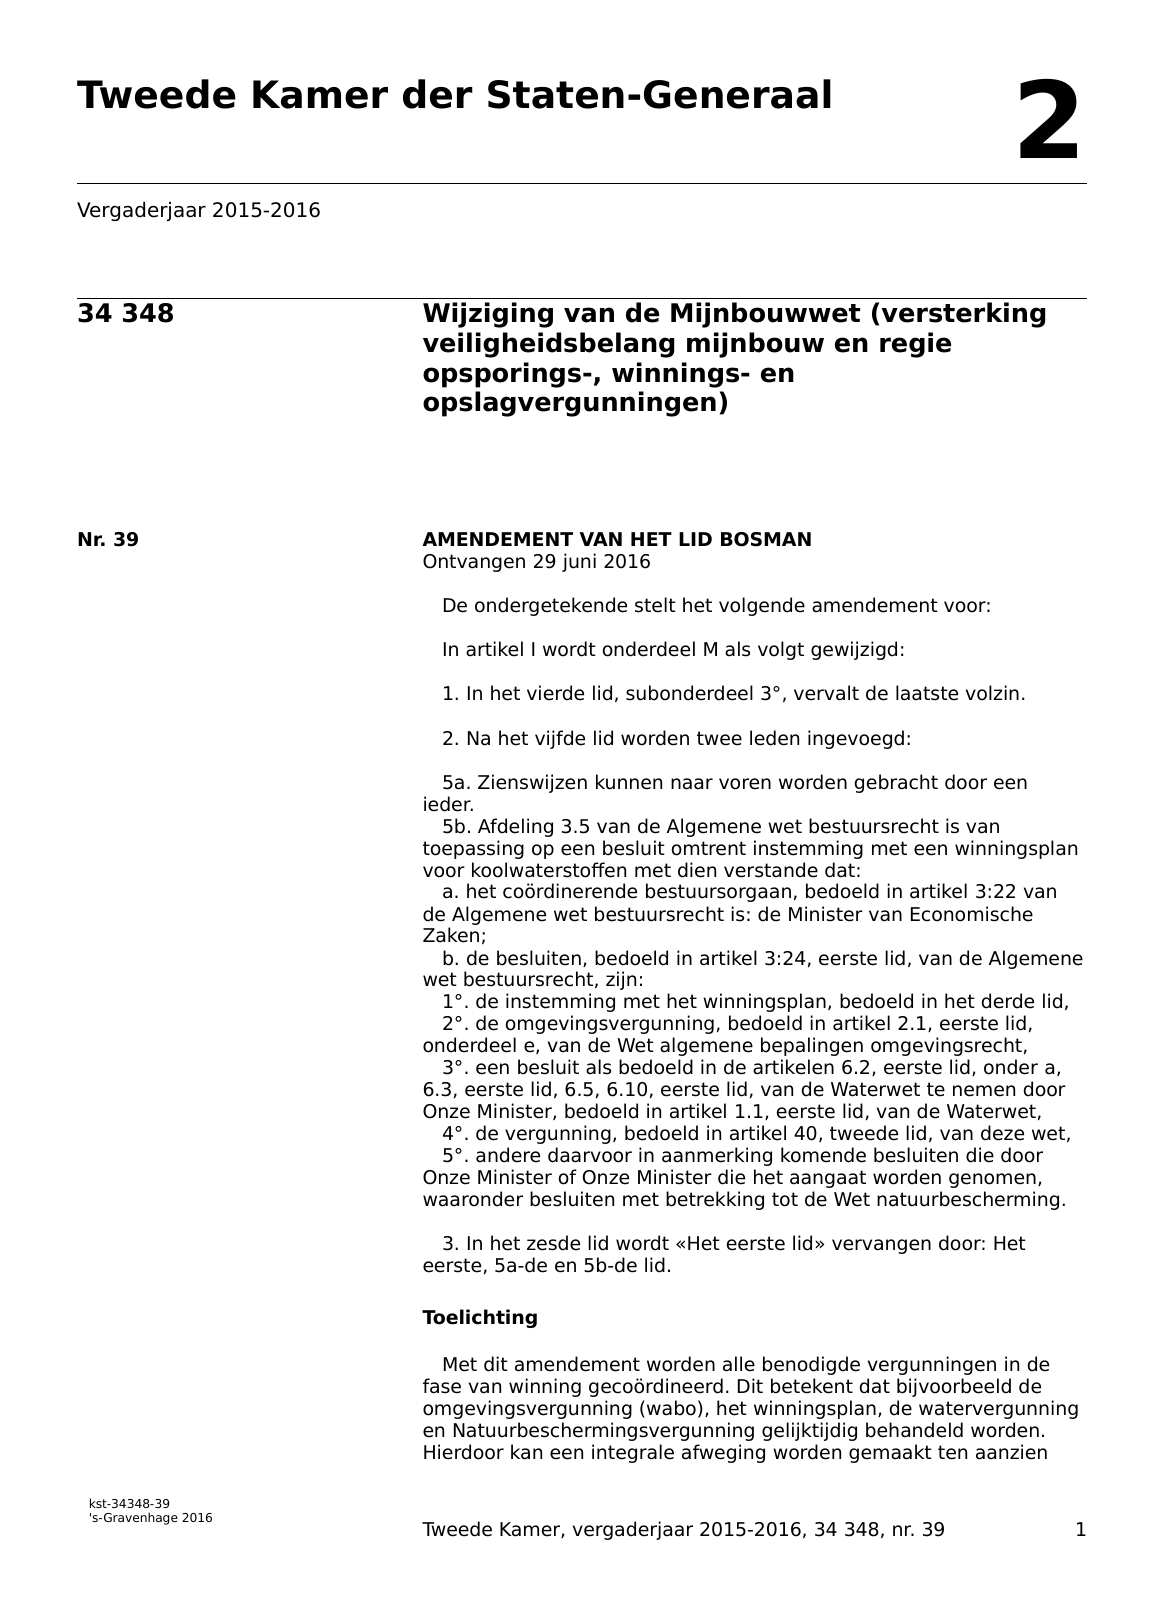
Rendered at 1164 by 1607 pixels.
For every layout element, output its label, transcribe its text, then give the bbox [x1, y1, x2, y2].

text Met dit amendement worden alle benodigde vergunningen in de fase van winning gecoördineerd. Dit betekent dat bijvoorbeeld de omgevingsvergunning (wabo), het winningsplan, de watervergunning en Natuurbeschermingsvergunning gelijktijdig behandeld worden. Hierdoor kan een integrale afweging worden gemaakt ten aanzien [422, 1354, 1087, 1464]
text 1. In het vierde lid, subonderdeel 3°, vervalt de laatste volzin. [422, 683, 1087, 705]
text 4°. de vergunning, bedoeld in artikel 40, tweede lid, van deze wet, [422, 1123, 1087, 1145]
text 1°. de instemming met het winningsplan, bedoeld in het derde lid, [422, 991, 1087, 1013]
table_cell Vergaderjaar 2015-2016 [77, 184, 1087, 298]
text 5°. andere daarvoor in aanmerking komende besluiten die door Onze Minister of Onze Minister die het aangaat worden genomen, waaronder besluiten met betrekking tot de Wet natuurbescherming. [422, 1145, 1087, 1211]
table_header 2 [886, 59, 1087, 183]
text 5b. Afdeling 3.5 van de Algemene wet bestuursrecht is van toepassing op een besluit omtrent instemming met een winningsplan voor koolwaterstoffen met dien verstande dat: [422, 816, 1087, 881]
text 2°. de omgevingsvergunning, bedoeld in artikel 2.1, eerste lid, onderdeel e, van de Wet algemene bepalingen omgevingsrecht, [422, 1013, 1087, 1057]
text De ondergetekende stelt het volgende amendement voor: [422, 595, 1087, 617]
text 3°. een besluit als bedoeld in de artikelen 6.2, eerste lid, onder a, 6.3, eerste lid, 6.5, 6.10, eerste lid, van de Waterwet te nemen door Onze Minister, bedoeld in artikel 1.1, eerste lid, van de Waterwet, [422, 1057, 1087, 1123]
text a. het coördinerende bestuursorgaan, bedoeld in artikel 3:22 van de Algemene wet bestuursrecht is: de Minister van Economische Zaken; [422, 881, 1087, 947]
subtitle Toelichting [422, 1307, 1087, 1329]
text b. de besluiten, bedoeld in artikel 3:24, eerste lid, van de Algemene wet bestuursrecht, zijn: [422, 947, 1087, 991]
subtitle 34 348 Wijziging van de Mijnbouwwet (versterking veiligheidsbelang mijnbouw en regie opsporings-, winnings- en opslagvergunningen) [77, 299, 1087, 418]
subtitle Nr. 39 AMENDEMENT VAN HET LID BOSMAN [77, 529, 1087, 551]
text kst-34348-39 [88, 1497, 323, 1511]
text 3. In het zesde lid wordt «Het eerste lid» vervangen door: Het eerste, 5a-de en 5b-de lid. [422, 1233, 1087, 1277]
text In artikel I wordt onderdeel M als volgt gewijzigd: [422, 639, 1087, 661]
text 5a. Zienswijzen kunnen naar voren worden gebracht door een ieder. [422, 772, 1087, 816]
text 's-Gravenhage 2016 [88, 1511, 323, 1525]
table_header Tweede Kamer der Staten-Generaal [77, 59, 886, 183]
text 2. Na het vijfde lid worden twee leden ingevoegd: [422, 727, 1087, 749]
text Ontvangen 29 juni 2016 [422, 551, 1087, 573]
